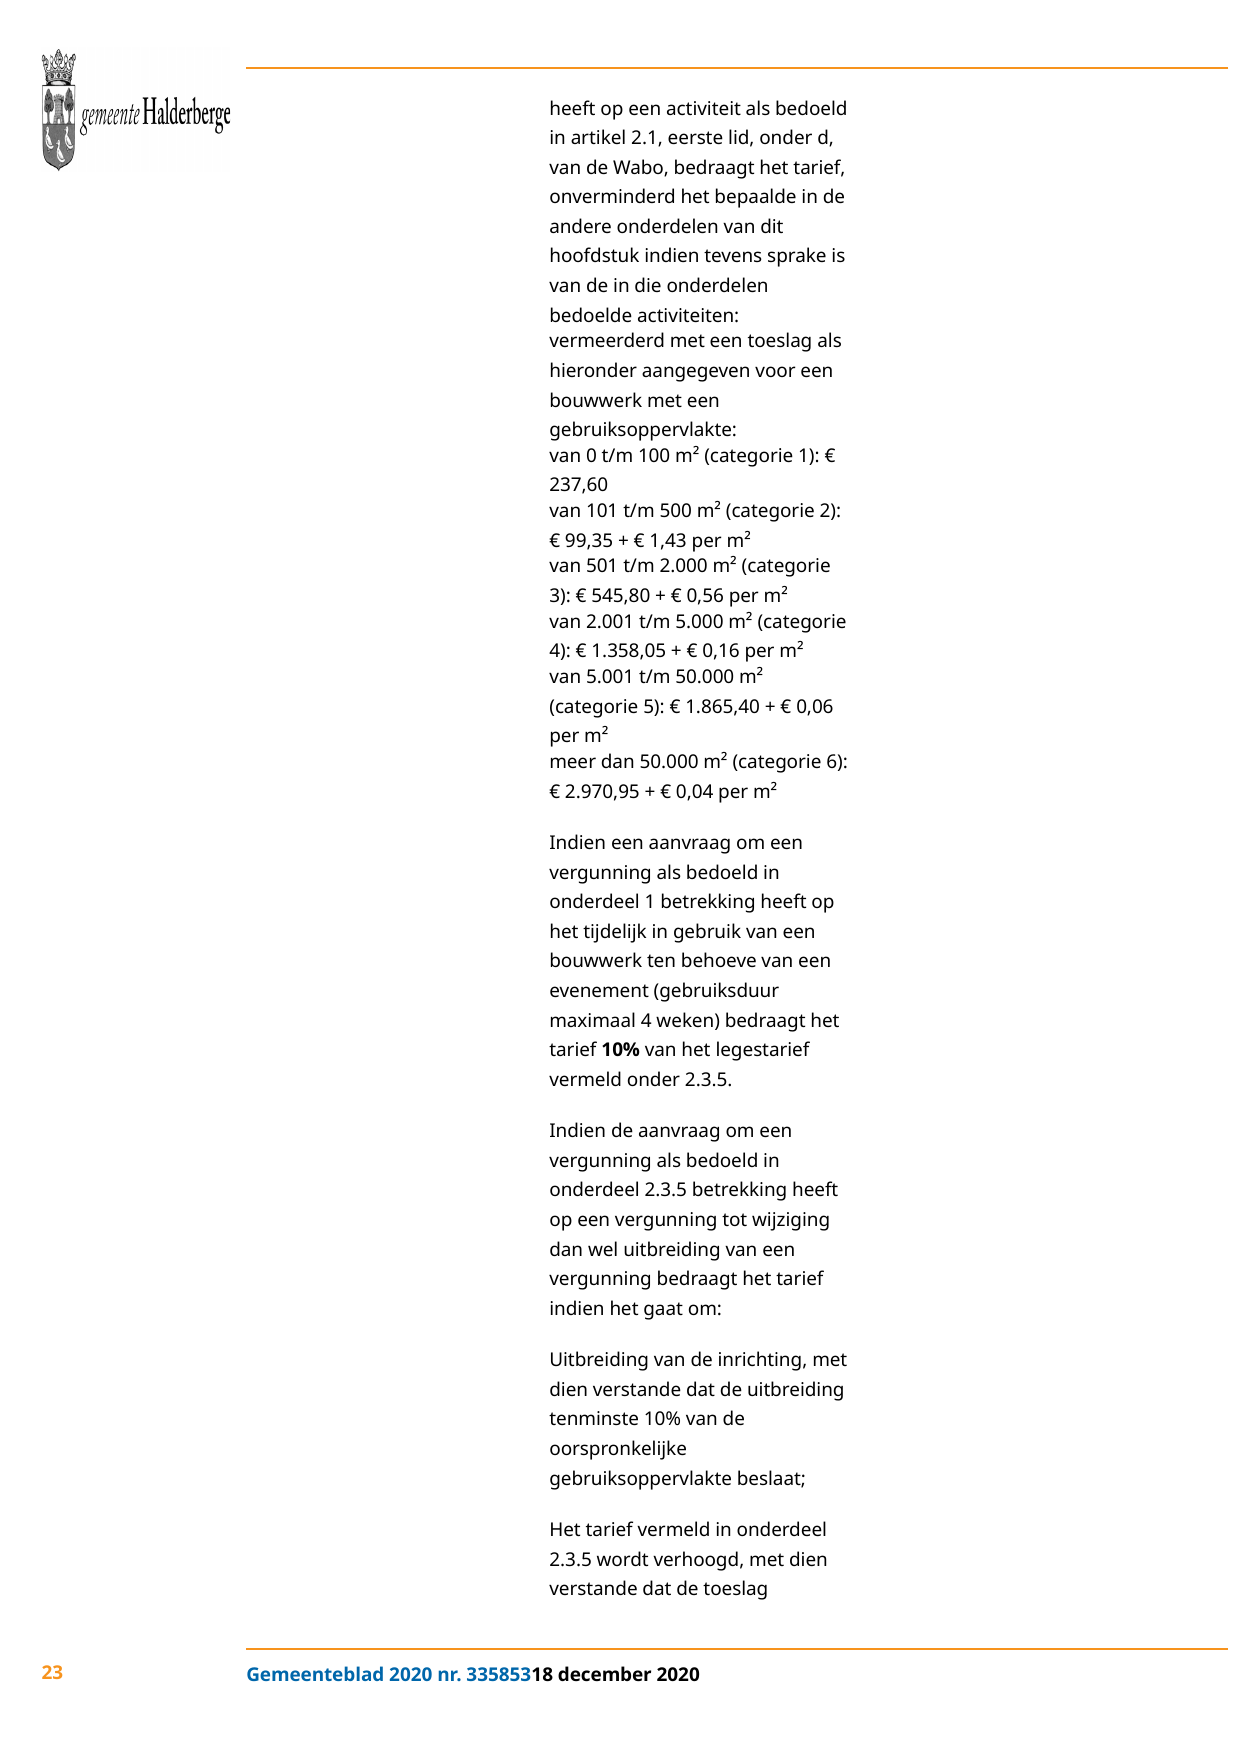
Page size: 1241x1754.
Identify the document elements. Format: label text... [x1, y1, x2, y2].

table_cell [248, 442, 549, 497]
table_cell [850, 829, 1152, 1092]
table_cell [850, 1118, 1152, 1321]
table_cell [850, 1490, 1152, 1516]
table_cell [248, 1118, 549, 1321]
table_cell [850, 1092, 1152, 1117]
table_cell [248, 498, 549, 553]
table_cell [850, 1516, 1152, 1601]
table_cell [850, 663, 1152, 748]
table_cell [850, 608, 1152, 663]
table_cell [248, 608, 549, 663]
table_cell [850, 328, 1152, 442]
table_cell [248, 1490, 549, 1516]
table_cell vermeerderd met een toeslag als hieronder aangegeven voor een bouwwerk met een gebruiksoppervlakte: [549, 328, 850, 442]
table_cell heeft op een activiteit als bedoeld in artikel 2.1, eerste lid, onder d, van de Wabo, bedraagt het tarief, onverminderd het bepaalde in de andere onderdelen van dit hoofdstuk indien tevens sprake is van de in die onderdelen bedoelde activiteiten: [549, 95, 850, 328]
table_cell [248, 1092, 549, 1117]
table_cell [850, 804, 1152, 829]
table_cell [248, 829, 549, 1092]
table_cell [850, 553, 1152, 608]
table_cell [248, 1321, 549, 1346]
picture [41, 47, 231, 172]
table_cell [850, 1321, 1152, 1346]
table_cell [850, 442, 1152, 497]
table_cell van 0 t/m 100 m² (categorie 1): € 237,60 [549, 442, 850, 497]
table_cell [248, 553, 549, 608]
table_cell [850, 1346, 1152, 1490]
table_cell [248, 95, 549, 328]
table_cell [248, 1346, 549, 1490]
table_cell [549, 1092, 850, 1117]
table_cell [850, 95, 1152, 328]
table_cell Indien een aanvraag om een vergunning als bedoeld in onderdeel 1 betrekking heeft op het tijdelijk in gebruik van een bouwwerk ten behoeve van een evenement (gebruiksduur maximaal 4 weken) bedraagt het tarief 10% van het legestarief vermeld onder 2.3.5. [549, 829, 850, 1092]
table_cell [549, 1490, 850, 1516]
table_cell [248, 748, 549, 803]
table_cell van 501 t/m 2.000 m² (categorie 3): € 545,80 + € 0,56 per m² [549, 553, 850, 608]
table_cell [248, 804, 549, 829]
table_cell Uitbreiding van de inrichting, met dien verstande dat de uitbreiding tenminste 10% van de oorspronkelijke gebruiksoppervlakte beslaat; [549, 1346, 850, 1490]
table_cell van 5.001 t/m 50.000 m² (categorie 5): € 1.865,40 + € 0,06 per m² [549, 663, 850, 748]
table_cell Indien de aanvraag om een vergunning als bedoeld in onderdeel 2.3.5 betrekking heeft op een vergunning tot wijziging dan wel uitbreiding van een vergunning bedraagt het tarief indien het gaat om: [549, 1118, 850, 1321]
table_cell [248, 1516, 549, 1601]
table_cell [549, 1321, 850, 1346]
table_cell Het tarief vermeld in onderdeel 2.3.5 wordt verhoogd, met dien verstande dat de toeslag [549, 1516, 850, 1601]
table_cell [248, 663, 549, 748]
table_cell van 2.001 t/m 5.000 m² (categorie 4): € 1.358,05 + € 0,16 per m² [549, 608, 850, 663]
table_cell [549, 804, 850, 829]
table_cell [248, 328, 549, 442]
table_cell [850, 498, 1152, 553]
table_cell [850, 748, 1152, 803]
table_cell meer dan 50.000 m² (categorie 6): € 2.970,95 + € 0,04 per m² [549, 748, 850, 803]
table_cell van 101 t/m 500 m² (categorie 2): € 99,35 + € 1,43 per m² [549, 498, 850, 553]
